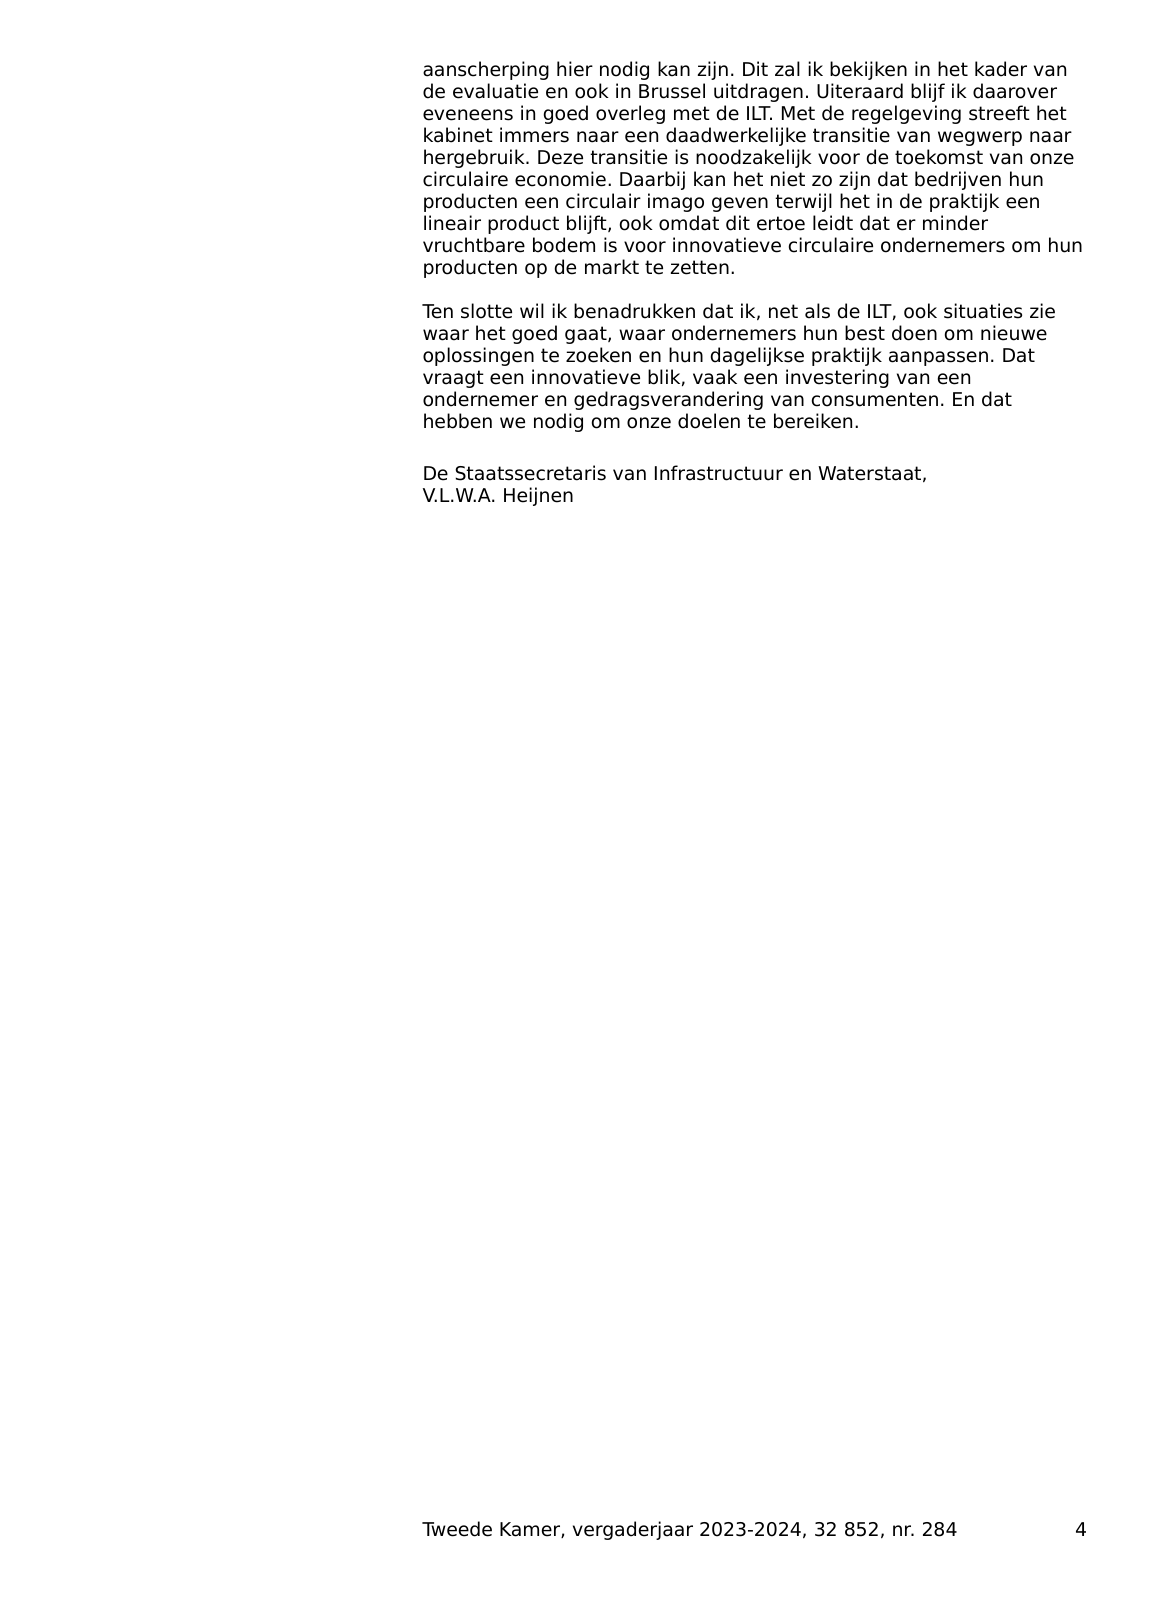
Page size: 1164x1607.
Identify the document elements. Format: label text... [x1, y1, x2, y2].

text Ten slotte wil ik benadrukken dat ik, net als de ILT, ook situaties zie waar het goed gaat, waar ondernemers hun best doen om nieuwe oplossingen te zoeken en hun dagelijkse praktijk aanpassen. Dat vraagt een innovatieve blik, vaak een investering van een ondernemer en gedragsverandering van consumenten. En dat hebben we nodig om onze doelen te bereiken. [422, 301, 1087, 433]
text aanscherping hier nodig kan zijn. Dit zal ik bekijken in het kader van de evaluatie en ook in Brussel uitdragen. Uiteraard blijf ik daarover eveneens in goed overleg met de ILT. Met de regelgeving streeft het kabinet immers naar een daadwerkelijke transitie van wegwerp naar hergebruik. Deze transitie is noodzakelijk voor de toekomst van onze circulaire economie. Daarbij kan het niet zo zijn dat bedrijven hun producten een circulair imago geven terwijl het in de praktijk een lineair product blijft, ook omdat dit ertoe leidt dat er minder vruchtbare bodem is voor innovatieve circulaire ondernemers om hun producten op de markt te zetten. [422, 59, 1087, 279]
text De Staatssecretaris van Infrastructuur en Waterstaat, V.L.W.A. Heijnen [422, 463, 1087, 507]
